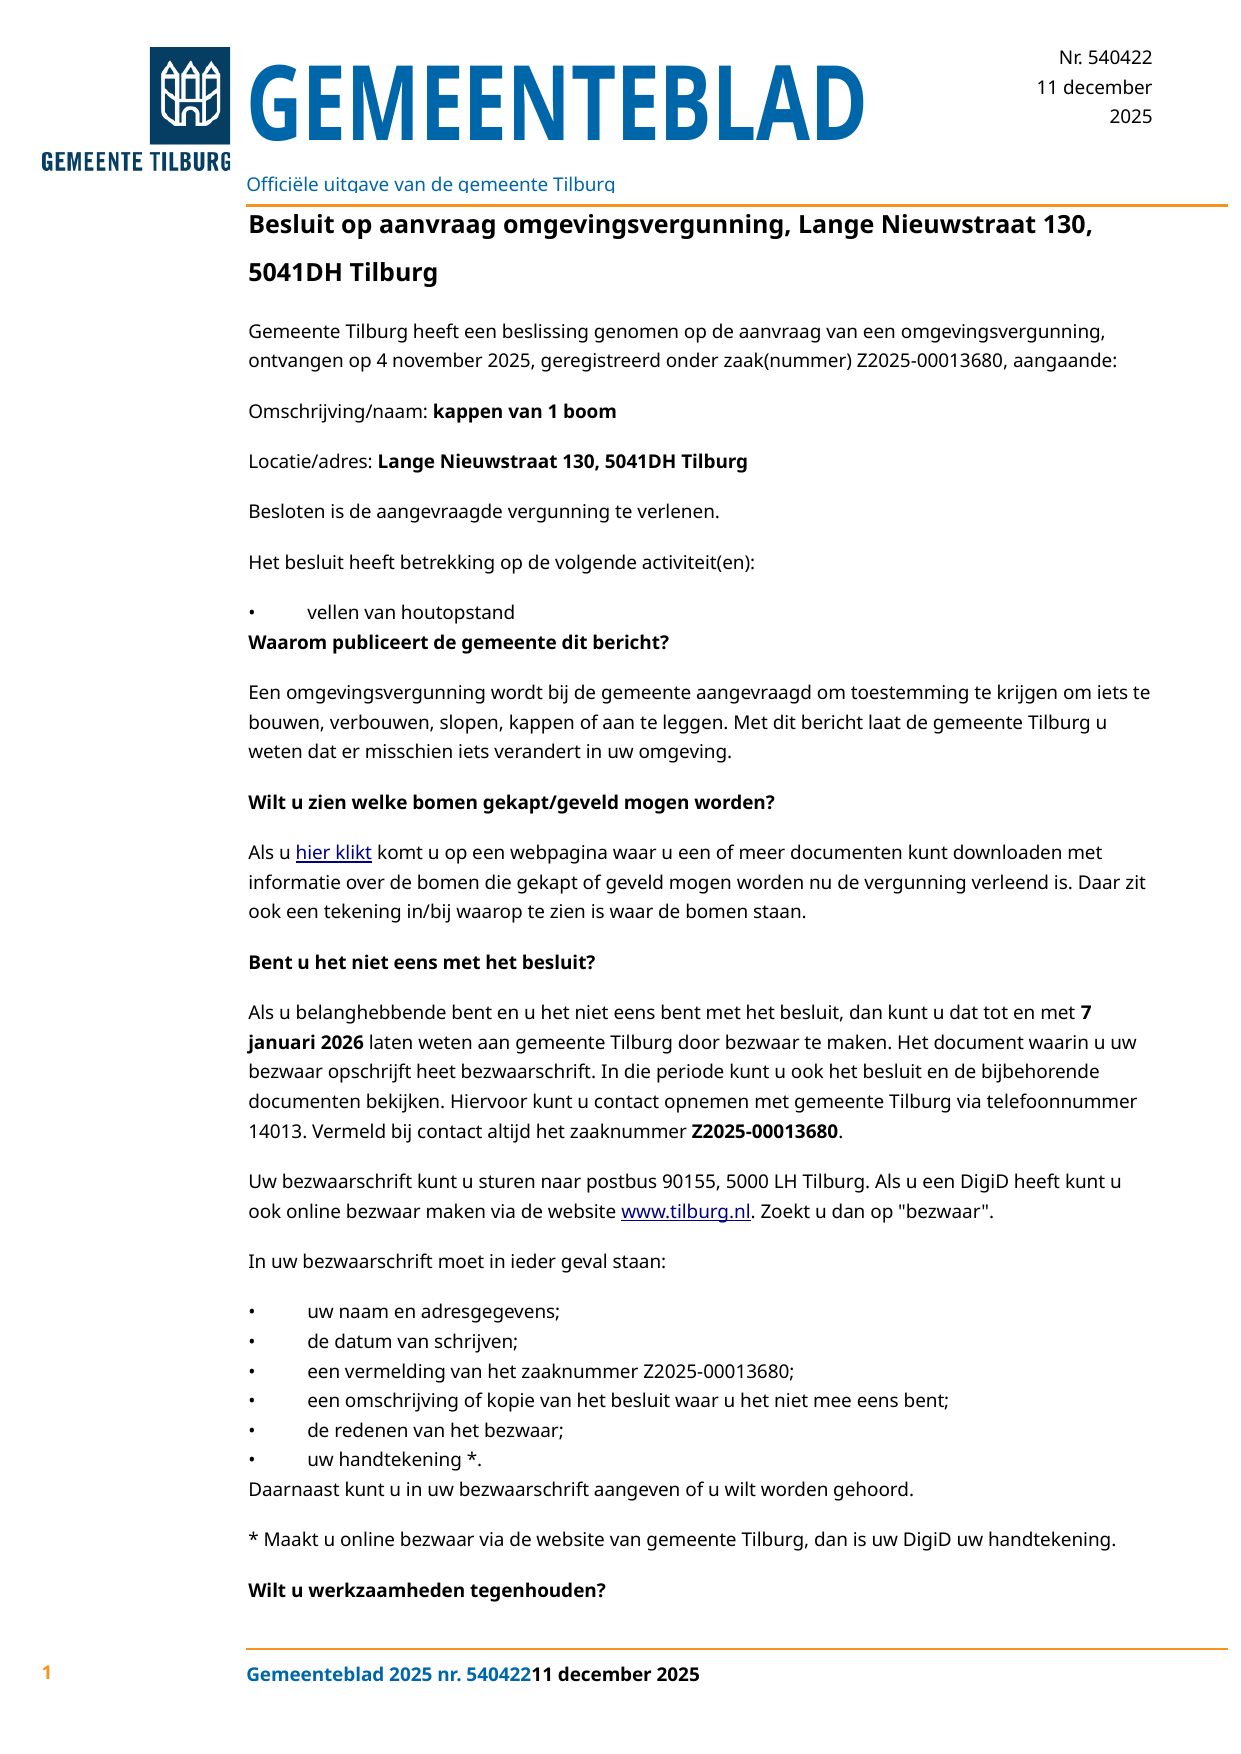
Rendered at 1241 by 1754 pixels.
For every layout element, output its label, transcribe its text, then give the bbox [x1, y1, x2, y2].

text Locatie/adres: Lange Nieuwstraat 130, 5041DH Tilburg [248, 448, 1152, 474]
text Besloten is de aangevraagde vergunning te verlenen. [248, 499, 1152, 524]
text Besluit op aanvraag omgevingsvergunning, Lange Nieuwstraat 130, 5041DH Tilburg [248, 207, 1152, 288]
text Omschrijving/naam: kappen van 1 boom [248, 398, 1152, 424]
list uw naam en adresgegevens; [248, 1299, 1152, 1324]
text Daarnaast kunt u in uw bezwaarschrift aangeven of u wilt worden gehoord. [248, 1476, 1152, 1502]
text Wilt u zien welke bomen gekapt/geveld mogen worden? [248, 789, 1152, 815]
text Waarom publiceert de gemeente dit bericht? [248, 629, 1152, 655]
list de redenen van het bezwaar; [248, 1417, 1152, 1443]
text Als u belanghebbende bent en u het niet eens bent met het besluit, dan kunt u dat tot en met 7 januari 2026 laten weten aan gemeente Tilburg door bezwaar te maken. Het document waarin u uw bezwaar opschrijft heet bezwaarschrift. In die periode kunt u ook het besluit en de bijbehorende documenten bekijken. Hiervoor kunt u contact opnemen met gemeente Tilburg via telefoonnummer 14013. Vermeld bij contact altijd het zaaknummer Z2025-00013680. [248, 999, 1152, 1144]
list een omschrijving of kopie van het besluit waar u het niet mee eens bent; [248, 1387, 1152, 1413]
text Het besluit heeft betrekking op de volgende activiteit(en): [248, 549, 1152, 575]
text Uw bezwaarschrift kunt u sturen naar postbus 90155, 5000 LH Tilburg. Als u een DigiD heeft kunt u ook online bezwaar maken via de website www.tilburg.nl. Zoekt u dan op "bezwaar". [248, 1168, 1152, 1224]
text Wilt u werkzaamheden tegenhouden? [248, 1577, 1152, 1603]
list een vermelding van het zaaknummer Z2025-00013680; [248, 1358, 1152, 1384]
text Als u hier klikt komt u op een webpagina waar u een of meer documenten kunt downloaden met informatie over de bomen die gekapt of geveld mogen worden nu de vergunning verleend is. Daar zit ook een tekening in/bij waarop te zien is waar de bomen staan. [248, 839, 1152, 924]
text Gemeente Tilburg heeft een beslissing genomen op de aanvraag van een omgevingsvergunning, ontvangen op 4 november 2025, geregistreerd onder zaak(nummer) Z2025-00013680, aangaande: [248, 318, 1152, 373]
list de datum van schrijven; [248, 1328, 1152, 1354]
text In uw bezwaarschrift moet in ieder geval staan: [248, 1248, 1152, 1274]
text Bent u het niet eens met het besluit? [248, 949, 1152, 975]
text Een omgevingsvergunning wordt bij de gemeente aangevraagd om toestemming te krijgen om iets te bouwen, verbouwen, slopen, kappen of aan te leggen. Met dit bericht laat de gemeente Tilburg u weten dat er misschien iets verandert in uw omgeving. [248, 679, 1152, 764]
list vellen van houtopstand [248, 599, 1152, 625]
list uw handtekening *. [248, 1447, 1152, 1472]
picture [41, 47, 231, 172]
text * Maakt u online bezwaar via de website van gemeente Tilburg, dan is uw DigiD uw handtekening. [248, 1527, 1152, 1552]
